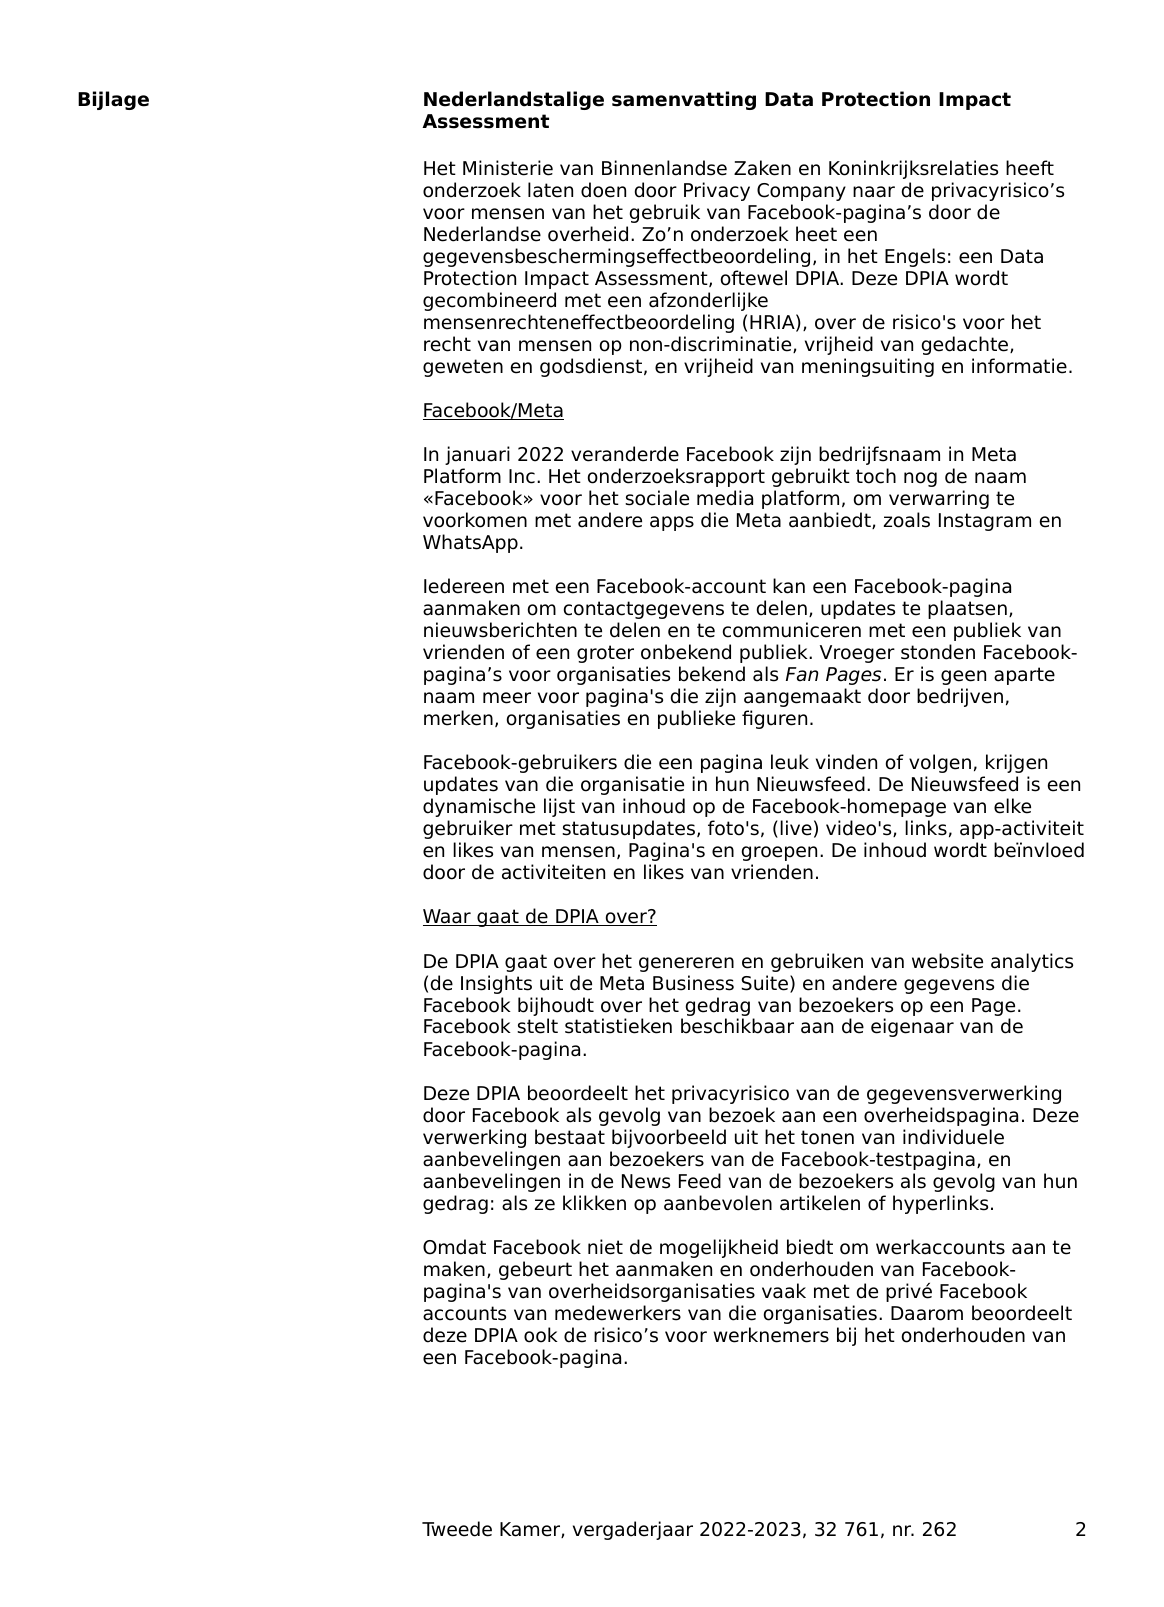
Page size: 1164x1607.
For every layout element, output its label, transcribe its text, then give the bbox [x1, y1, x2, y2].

text Facebook-gebruikers die een pagina leuk vinden of volgen, krijgen updates van die organisatie in hun Nieuwsfeed. De Nieuwsfeed is een dynamische lijst van inhoud op de Facebook-homepage van elke gebruiker met statusupdates, foto's, (live) video's, links, app-activiteit en likes van mensen, Pagina's en groepen. De inhoud wordt beïnvloed door de activiteiten en likes van vrienden. [422, 752, 1087, 884]
text Het Ministerie van Binnenlandse Zaken en Koninkrijksrelaties heeft onderzoek laten doen door Privacy Company naar de privacyrisico’s voor mensen van het gebruik van Facebook-pagina’s door de Nederlandse overheid. Zo’n onderzoek heet een gegevensbeschermingseffectbeoordeling, in het Engels: een Data Protection Impact Assessment, oftewel DPIA. Deze DPIA wordt gecombineerd met een afzonderlijke mensenrechteneffectbeoordeling (HRIA), over de risico's voor het recht van mensen op non-discriminatie, vrijheid van gedachte, geweten en godsdienst, en vrijheid van meningsuiting en informatie. [422, 158, 1087, 378]
text Deze DPIA beoordeelt het privacyrisico van de gegevensverwerking door Facebook als gevolg van bezoek aan een overheidspagina. Deze verwerking bestaat bijvoorbeeld uit het tonen van individuele aanbevelingen aan bezoekers van de Facebook-testpagina, en aanbevelingen in de News Feed van de bezoekers als gevolg van hun gedrag: als ze klikken op aanbevolen artikelen of hyperlinks. [422, 1083, 1087, 1214]
subtitle Facebook/Meta [422, 400, 1087, 422]
subtitle Waar gaat de DPIA over? [422, 906, 1087, 928]
text Omdat Facebook niet de mogelijkheid biedt om werkaccounts aan te maken, gebeurt het aanmaken en onderhouden van Facebook-pagina's van overheidsorganisaties vaak met de privé Facebook accounts van medewerkers van die organisaties. Daarom beoordeelt deze DPIA ook de risico’s voor werknemers bij het onderhouden van een Facebook-pagina. [422, 1237, 1087, 1368]
text Iedereen met een Facebook-account kan een Facebook-pagina aanmaken om contactgegevens te delen, updates te plaatsen, nieuwsberichten te delen en te communiceren met een publiek van vrienden of een groter onbekend publiek. Vroeger stonden Facebook-pagina’s voor organisaties bekend als Fan Pages. Er is geen aparte naam meer voor pagina's die zijn aangemaakt door bedrijven, merken, organisaties en publieke figuren. [422, 576, 1087, 730]
subtitle Bijlage Nederlandstalige samenvatting Data Protection Impact Assessment [77, 89, 1087, 133]
text In januari 2022 veranderde Facebook zijn bedrijfsnaam in Meta Platform Inc. Het onderzoeksrapport gebruikt toch nog de naam «Facebook» voor het sociale media platform, om verwarring te voorkomen met andere apps die Meta aanbiedt, zoals Instagram en WhatsApp. [422, 444, 1087, 554]
text De DPIA gaat over het genereren en gebruiken van website analytics (de Insights uit de Meta Business Suite) en andere gegevens die Facebook bijhoudt over het gedrag van bezoekers op een Page. Facebook stelt statistieken beschikbaar aan de eigenaar van de Facebook-pagina. [422, 951, 1087, 1060]
